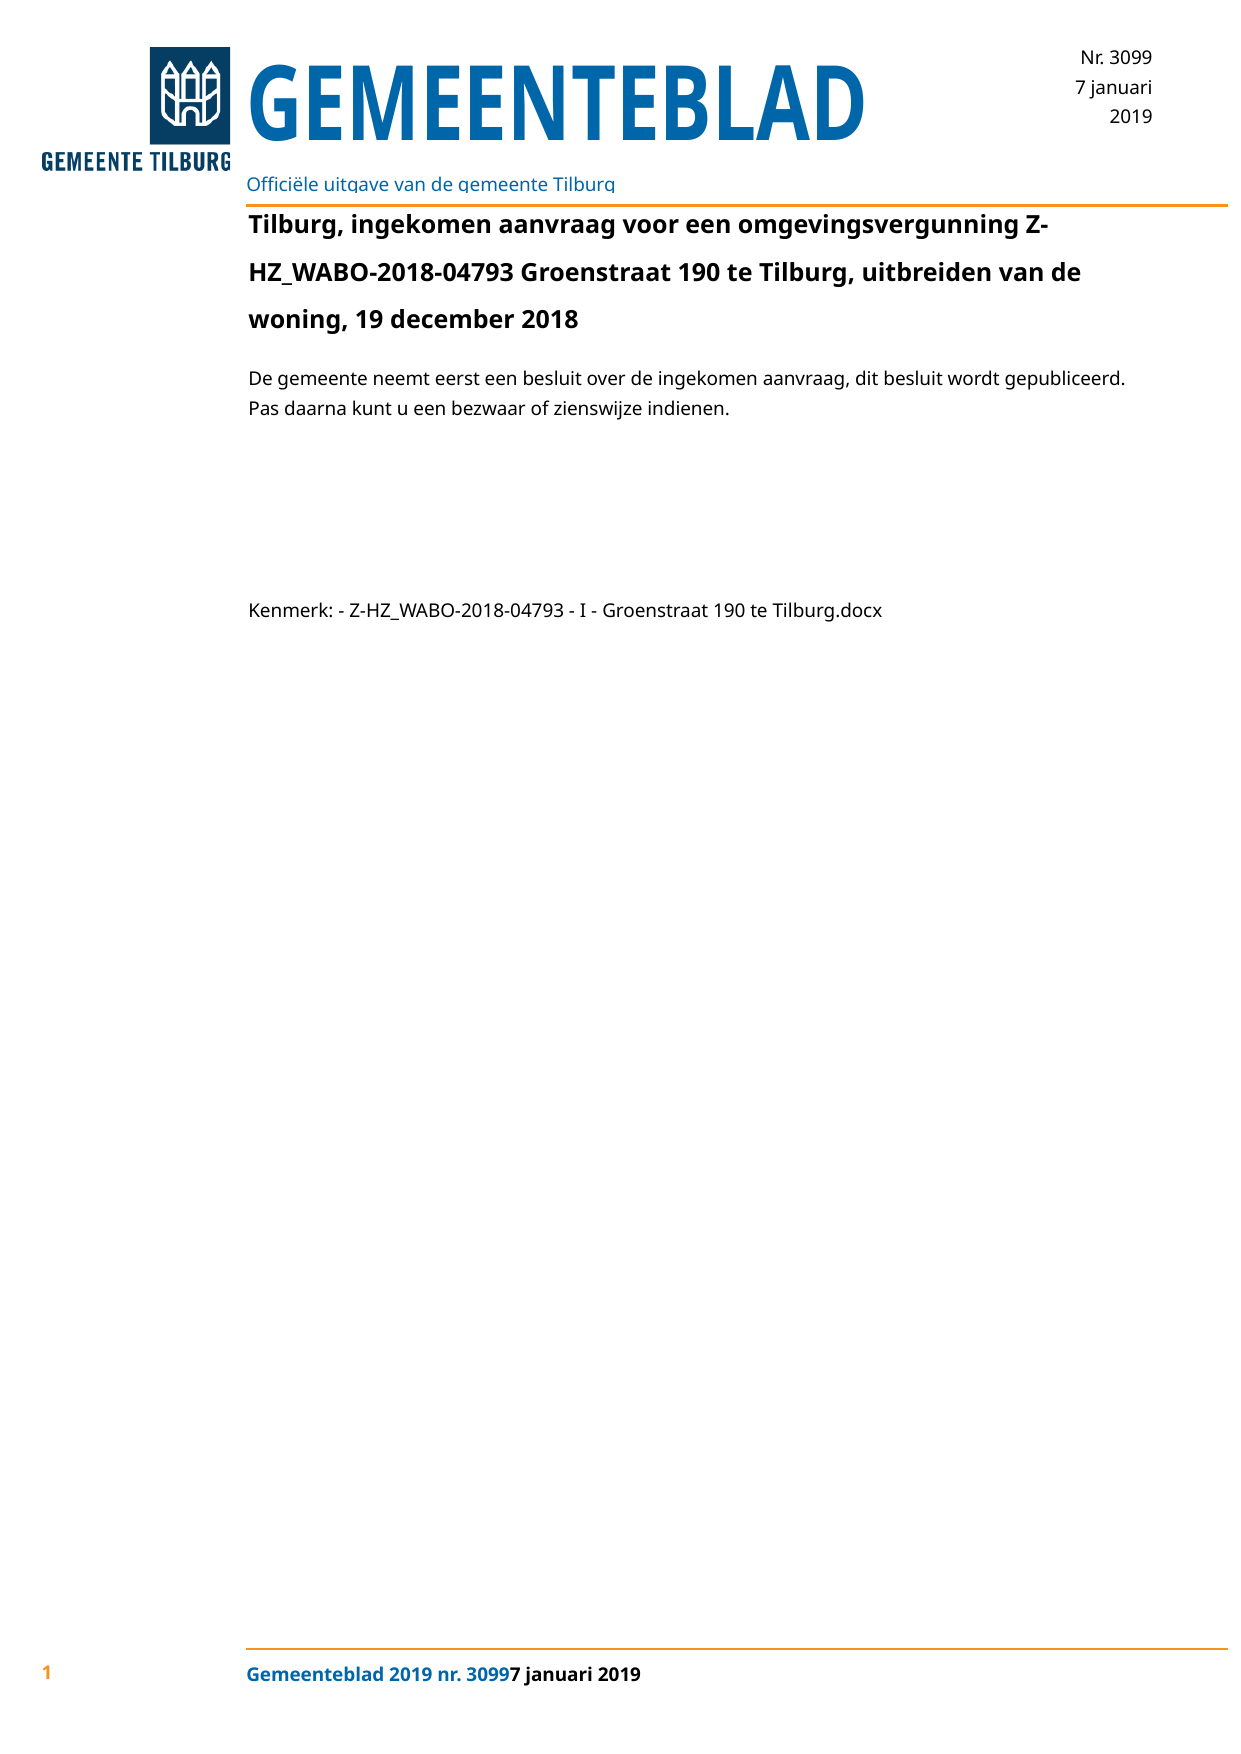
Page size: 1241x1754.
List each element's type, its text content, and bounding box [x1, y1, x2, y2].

picture [41, 47, 231, 172]
text De gemeente neemt eerst een besluit over de ingekomen aanvraag, dit besluit wordt gepubliceerd. Pas daarna kunt u een bezwaar of zienswijze indienen. [248, 366, 1152, 421]
text Tilburg, ingekomen aanvraag voor een omgevingsvergunning Z-HZ_WABO-2018-04793 Groenstraat 190 te Tilburg, uitbreiden van de woning, 19 december 2018 [248, 207, 1152, 336]
text Kenmerk: - Z-HZ_WABO-2018-04793 - I - Groenstraat 190 te Tilburg.docx [248, 597, 1152, 622]
